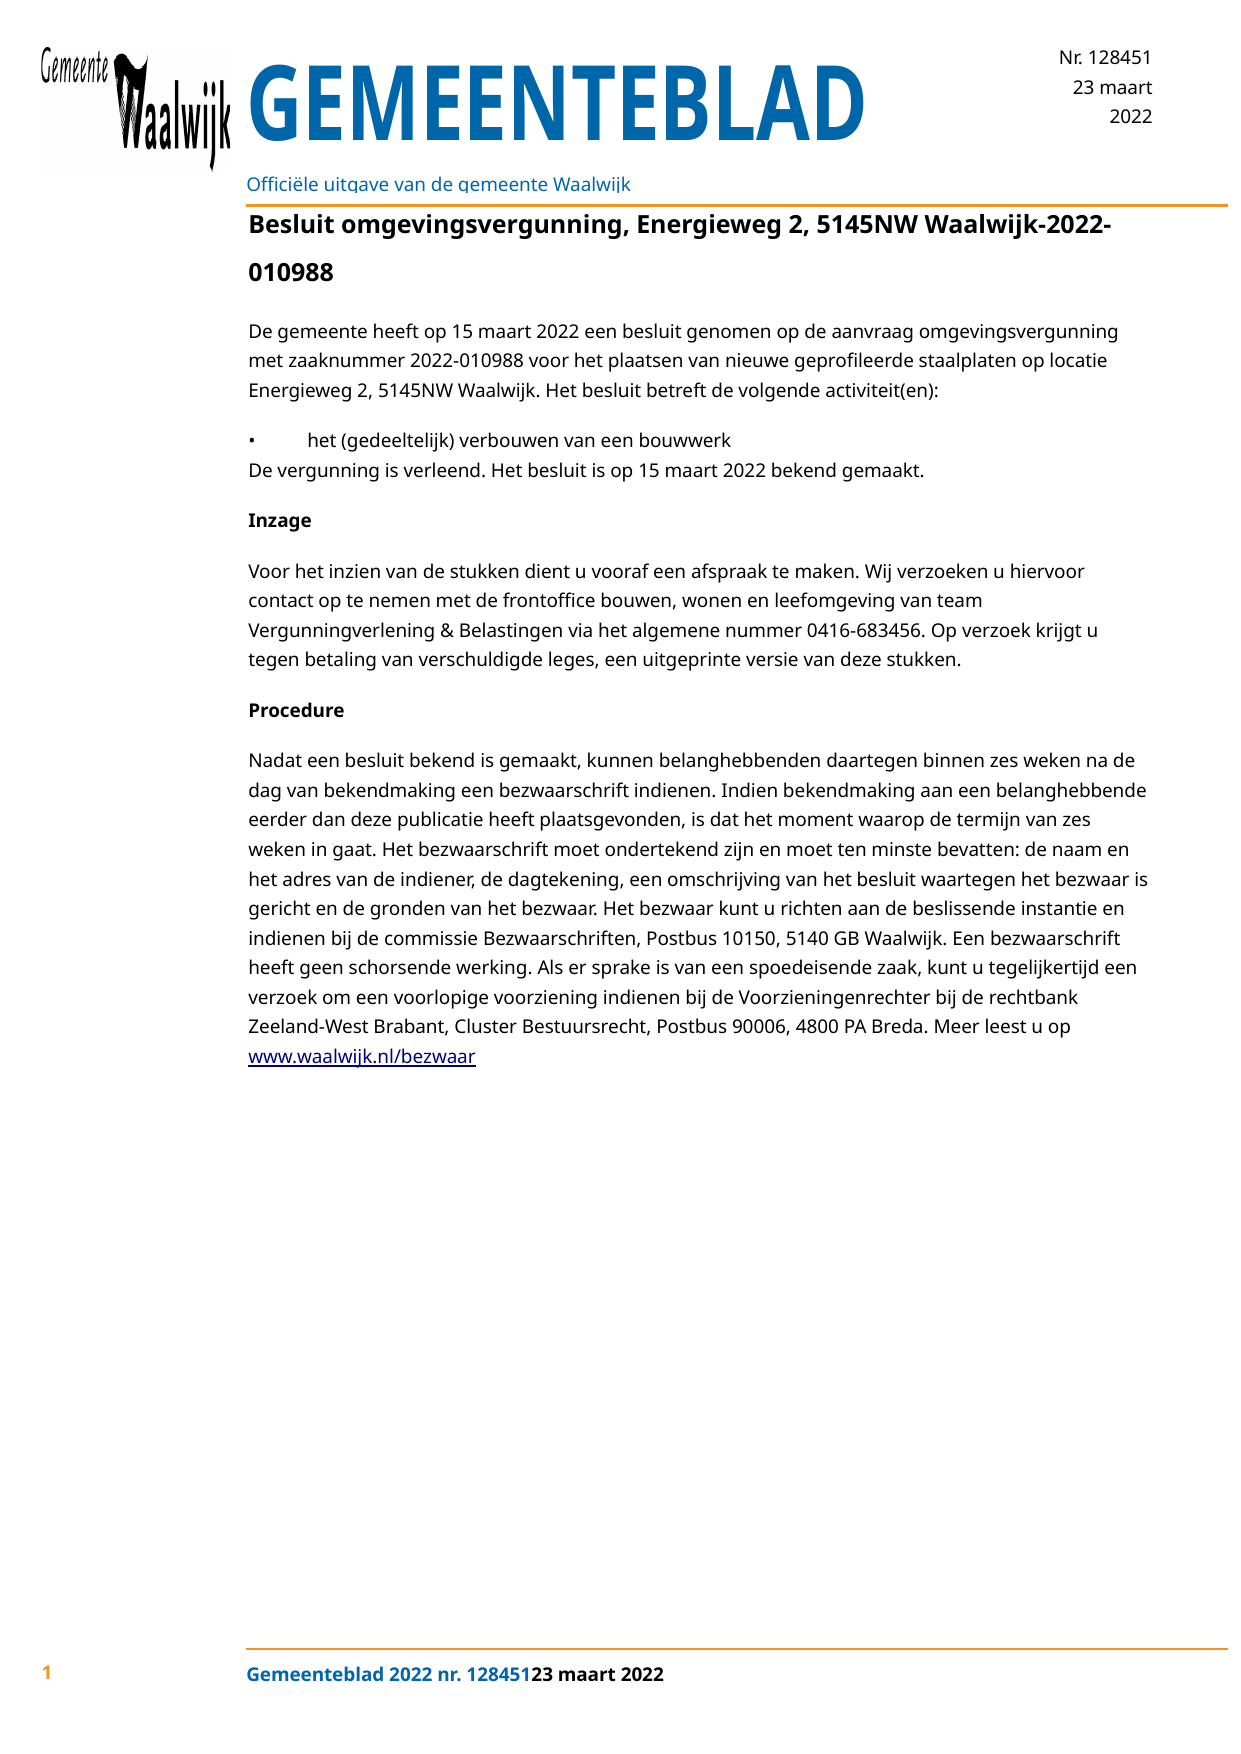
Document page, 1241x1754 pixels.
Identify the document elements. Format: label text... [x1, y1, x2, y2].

text Besluit omgevingsvergunning, Energieweg 2, 5145NW Waalwijk-2022-010988 [248, 207, 1152, 288]
text Nadat een besluit bekend is gemaakt, kunnen belanghebbenden daartegen binnen zes weken na de dag van bekendmaking een bezwaarschrift indienen. Indien bekendmaking aan een belanghebbende eerder dan deze publicatie heeft plaatsgevonden, is dat het moment waarop de termijn van zes weken in gaat. Het bezwaarschrift moet ondertekend zijn en moet ten minste bevatten: de naam en het adres van de indiener, de dagtekening, een omschrijving van het besluit waartegen het bezwaar is gericht en de gronden van het bezwaar. Het bezwaar kunt u richten aan de beslissende instantie en indienen bij de commissie Bezwaarschriften, Postbus 10150, 5140 GB Waalwijk. Een bezwaarschrift heeft geen schorsende werking. Als er sprake is van een spoedeisende zaak, kunt u tegelijkertijd een verzoek om een voorlopige voorziening indienen bij de Voorzieningenrechter bij de rechtbank Zeeland-West Brabant, Cluster Bestuursrecht, Postbus 90006, 4800 PA Breda. Meer leest u op www.waalwijk.nl/bezwaar [248, 747, 1152, 1069]
text De vergunning is verleend. Het besluit is op 15 maart 2022 bekend gemaakt. [248, 457, 1152, 483]
list het (gedeeltelijk) verbouwen van een bouwwerk [248, 427, 1152, 453]
text Voor het inzien van de stukken dient u vooraf een afspraak te maken. Wij verzoeken u hiervoor contact op te nemen met de frontoffice bouwen, wonen en leefomgeving van team Vergunningverlening & Belastingen via het algemene nummer 0416-683456. Op verzoek krijgt u tegen betaling van verschuldigde leges, een uitgeprinte versie van deze stukken. [248, 558, 1152, 672]
text De gemeente heeft op 15 maart 2022 een besluit genomen op de aanvraag omgevingsvergunning met zaaknummer 2022-010988 voor het plaatsen van nieuwe geprofileerde staalplaten op locatie Energieweg 2, 5145NW Waalwijk. Het besluit betreft de volgende activiteit(en): [248, 318, 1152, 403]
text Procedure [248, 697, 1152, 723]
text Inzage [248, 507, 1152, 533]
picture [41, 47, 231, 172]
